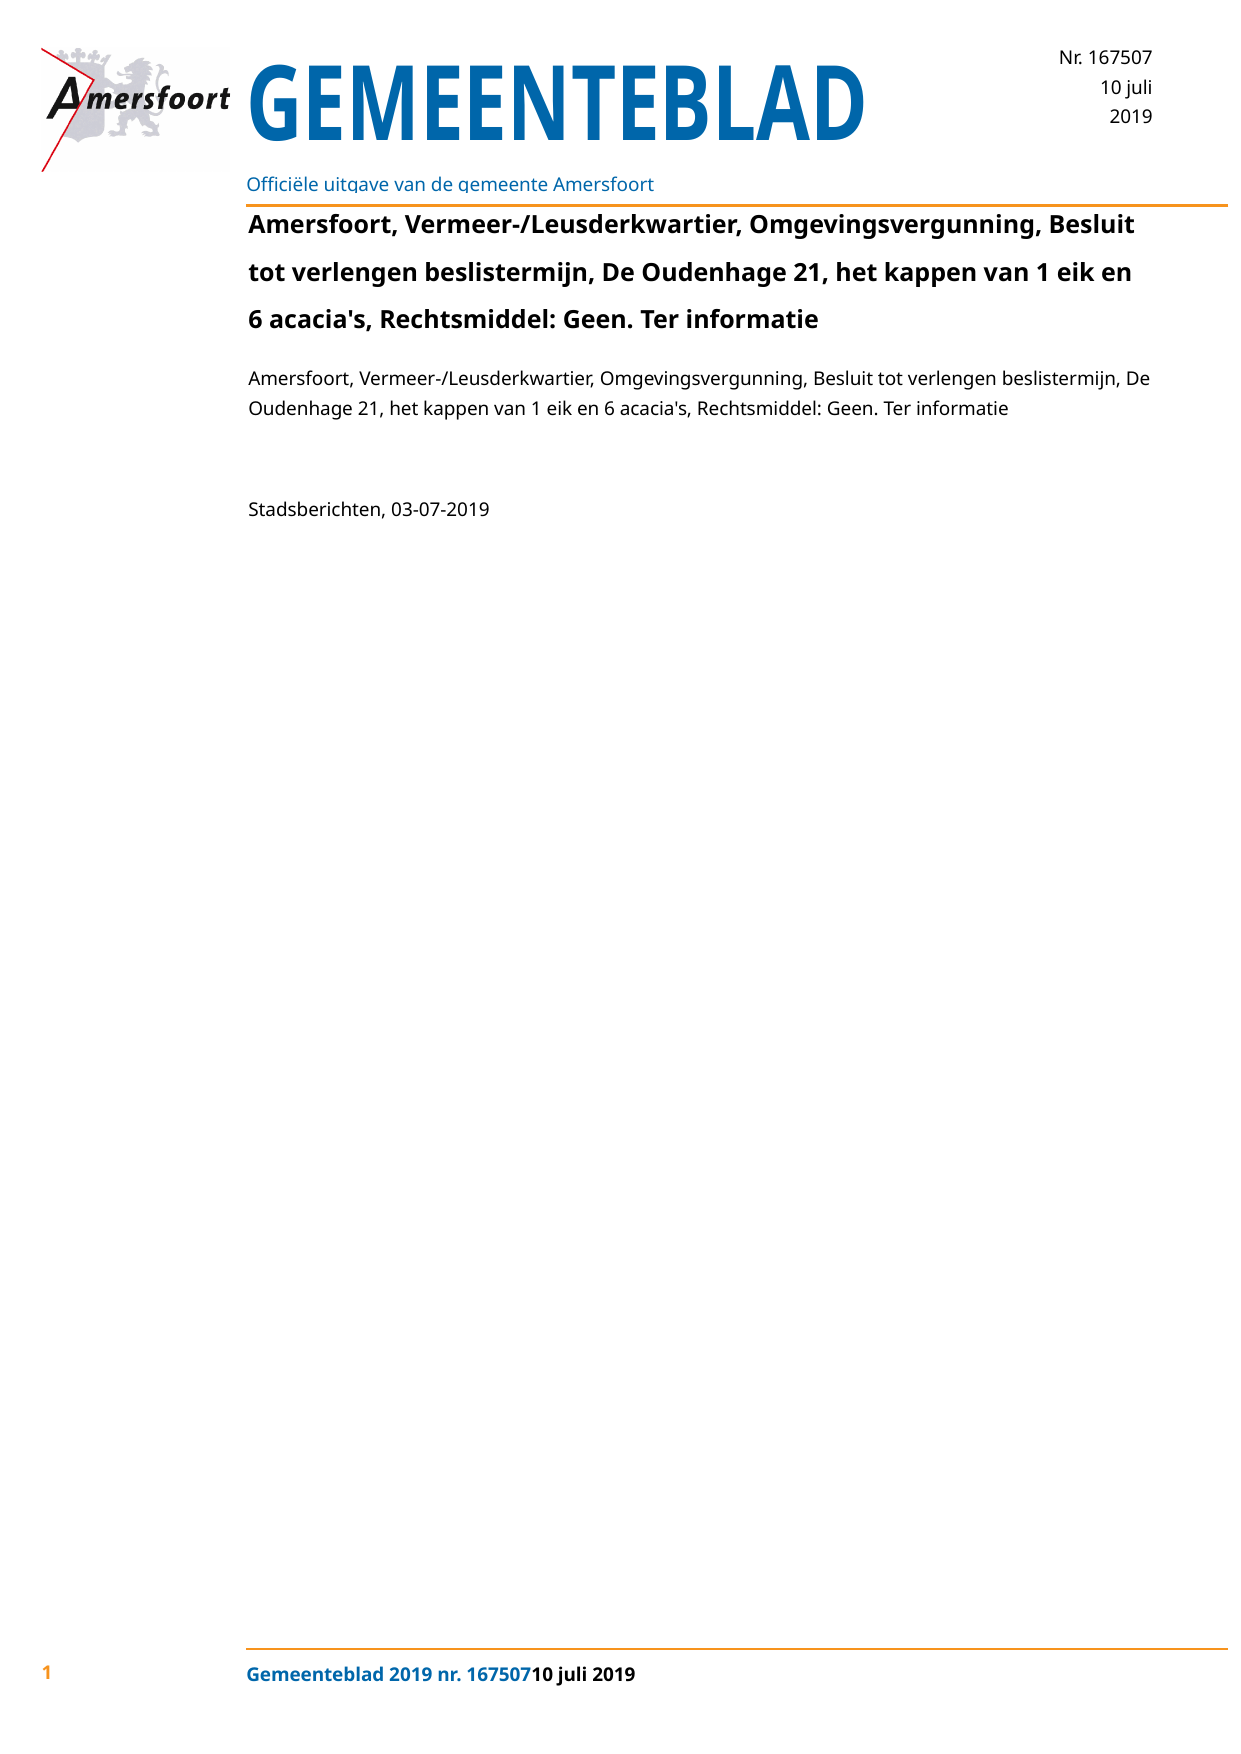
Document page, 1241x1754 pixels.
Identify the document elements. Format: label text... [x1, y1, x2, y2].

text Stadsberichten, 03-07-2019 [248, 496, 1152, 522]
picture [41, 47, 231, 172]
text Amersfoort, Vermeer-/Leusderkwartier, Omgevingsvergunning, Besluit tot verlengen beslistermijn, De Oudenhage 21, het kappen van 1 eik en 6 acacia's, Rechtsmiddel: Geen. Ter informatie [248, 366, 1152, 421]
text Amersfoort, Vermeer-/Leusderkwartier, Omgevingsvergunning, Besluit tot verlengen beslistermijn, De Oudenhage 21, het kappen van 1 eik en 6 acacia's, Rechtsmiddel: Geen. Ter informatie [248, 207, 1152, 336]
